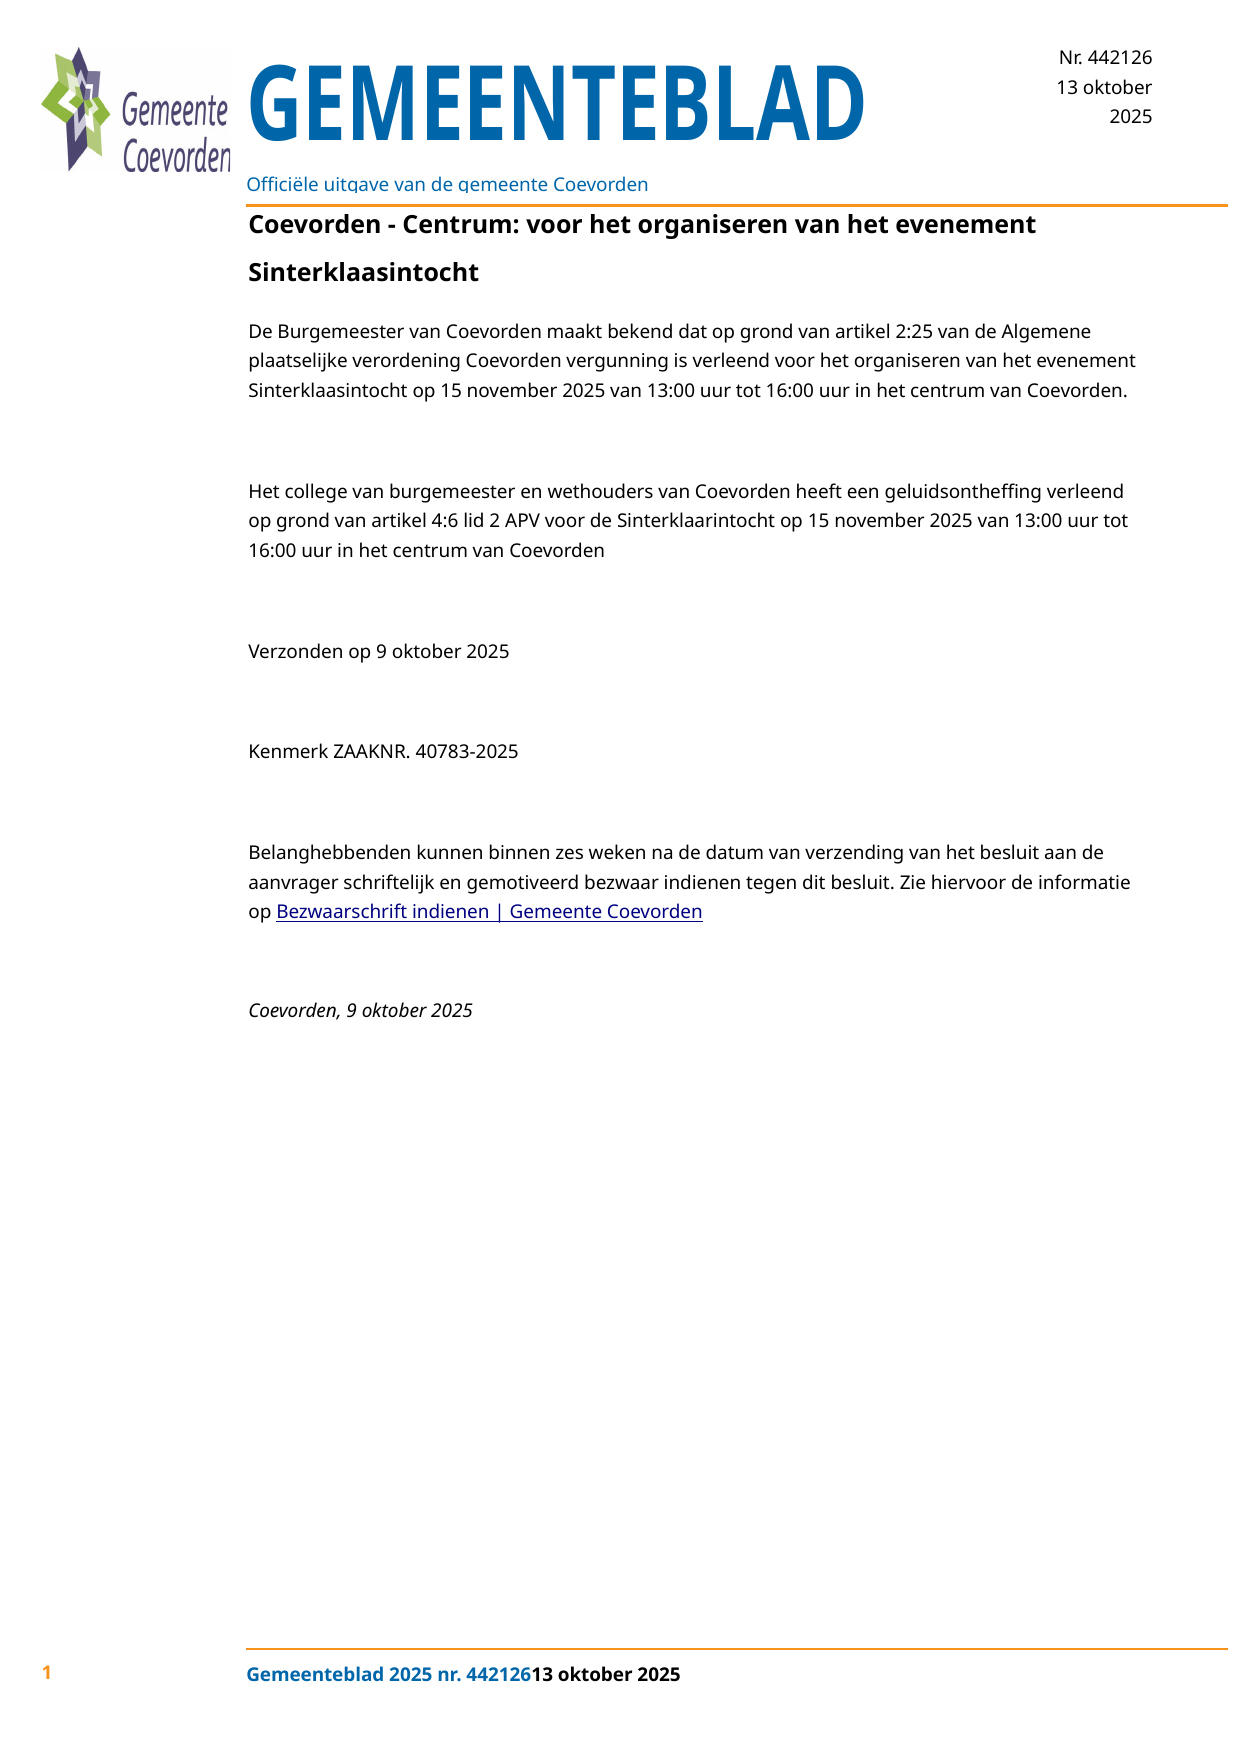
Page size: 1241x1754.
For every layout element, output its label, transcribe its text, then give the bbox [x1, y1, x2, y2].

text De Burgemeester van Coevorden maakt bekend dat op grond van artikel 2:25 van de Algemene plaatselijke verordening Coevorden vergunning is verleend voor het organiseren van het evenement Sinterklaasintocht op 15 november 2025 van 13:00 uur tot 16:00 uur in het centrum van Coevorden. [248, 318, 1152, 403]
text Coevorden - Centrum: voor het organiseren van het evenement Sinterklaasintocht [248, 207, 1152, 288]
picture [41, 47, 231, 172]
text Coevorden, 9 oktober 2025 [248, 997, 1152, 1023]
text Het college van burgemeester en wethouders van Coevorden heeft een geluidsontheffing verleend op grond van artikel 4:6 lid 2 APV voor de Sinterklaarintocht op 15 november 2025 van 13:00 uur tot 16:00 uur in het centrum van Coevorden [248, 478, 1152, 563]
text Belanghebbenden kunnen binnen zes weken na de datum van verzending van het besluit aan de aanvrager schriftelijk en gemotiveerd bezwaar indienen tegen dit besluit. Zie hiervoor de informatie op Bezwaarschrift indienen | Gemeente Coevorden [248, 839, 1152, 924]
text Kenmerk ZAAKNR. 40783-2025 [248, 739, 1152, 764]
text Verzonden op 9 oktober 2025 [248, 638, 1152, 664]
